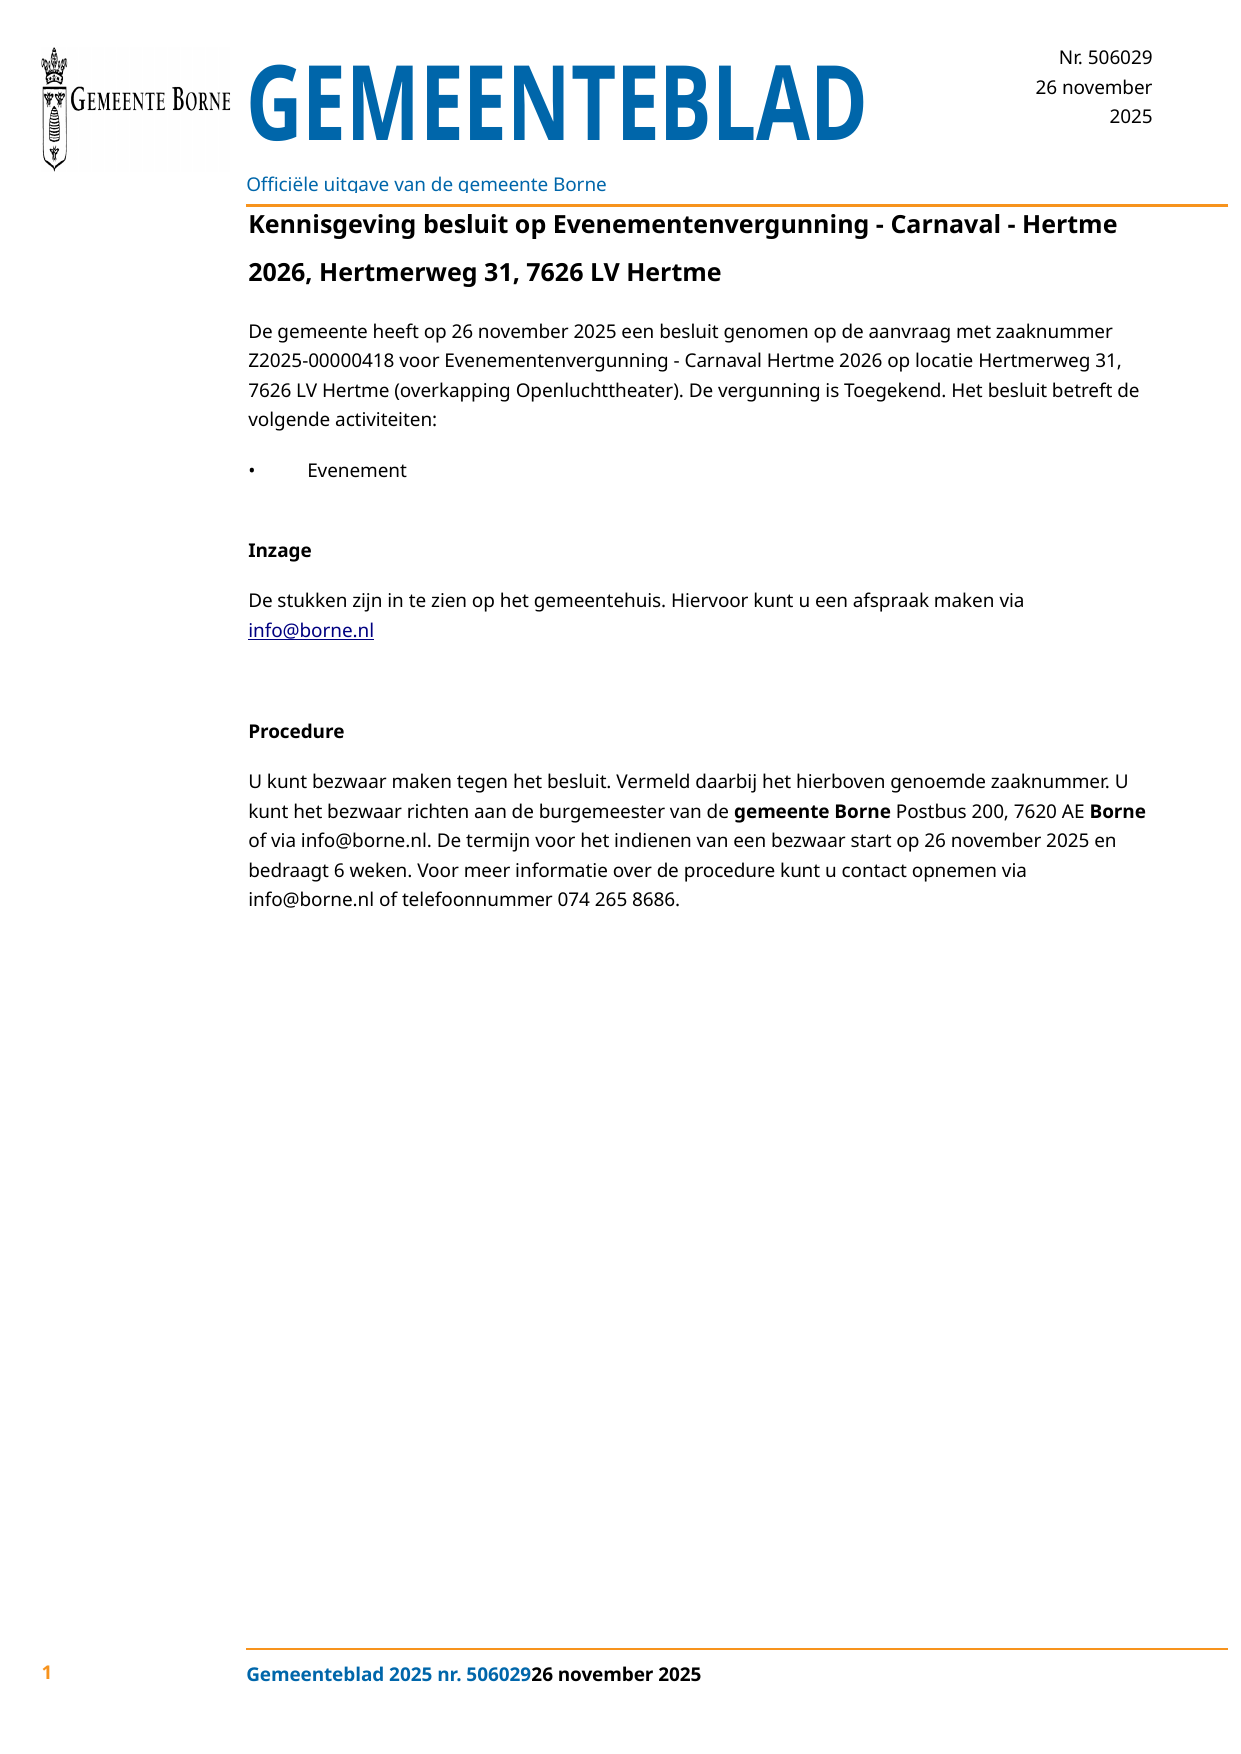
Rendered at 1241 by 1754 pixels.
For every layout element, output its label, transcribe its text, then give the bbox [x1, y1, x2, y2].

text Kennisgeving besluit op Evenementenvergunning - Carnaval - Hertme 2026, Hertmerweg 31, 7626 LV Hertme [248, 207, 1152, 288]
text Procedure [248, 718, 1152, 744]
text De stukken zijn in te zien op het gemeentehuis. Hiervoor kunt u een afspraak maken via info@borne.nl [248, 587, 1152, 643]
list Evenement [248, 457, 1152, 483]
text De gemeente heeft op 26 november 2025 een besluit genomen op de aanvraag met zaaknummer Z2025-00000418 voor Evenementenvergunning - Carnaval Hertme 2026 op locatie Hertmerweg 31, 7626 LV Hertme (overkapping Openluchttheater). De vergunning is Toegekend. Het besluit betreft de volgende activiteiten: [248, 318, 1152, 432]
text Inzage [248, 537, 1152, 563]
text U kunt bezwaar maken tegen het besluit. Vermeld daarbij het hierboven genoemde zaaknummer. U kunt het bezwaar richten aan de burgemeester van de gemeente Borne Postbus 200, 7620 AE Borne of via info@borne.nl. De termijn voor het indienen van een bezwaar start op 26 november 2025 en bedraagt 6 weken. Voor meer informatie over de procedure kunt u contact opnemen via info@borne.nl of telefoonnummer 074 265 8686. [248, 768, 1152, 912]
picture [41, 47, 231, 172]
